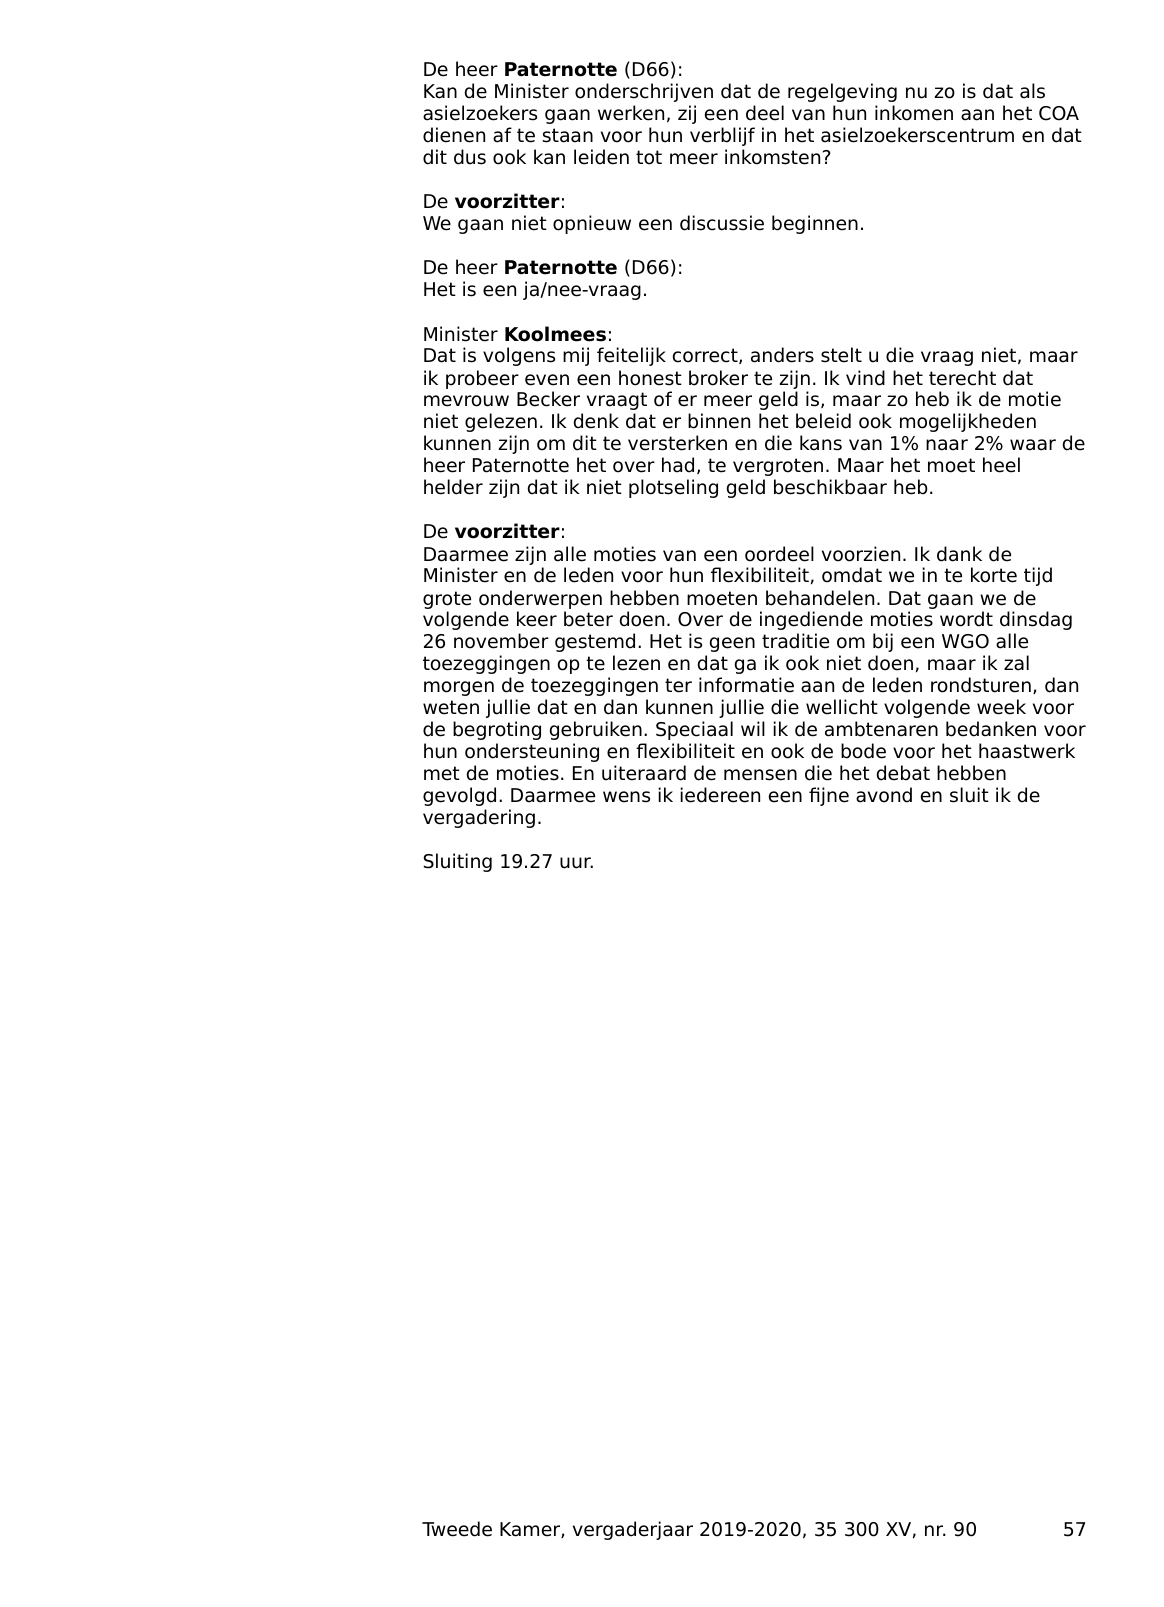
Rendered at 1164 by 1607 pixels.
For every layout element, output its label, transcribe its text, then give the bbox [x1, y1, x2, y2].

text De voorzitter: [422, 521, 1087, 543]
text Het is een ja/nee-vraag. [422, 279, 1087, 301]
text De voorzitter: [422, 191, 1087, 213]
text Daarmee zijn alle moties van een oordeel voorzien. Ik dank de Minister en de leden voor hun flexibiliteit, omdat we in te korte tijd grote onderwerpen hebben moeten behandelen. Dat gaan we de volgende keer beter doen. Over de ingediende moties wordt dinsdag 26 november gestemd. Het is geen traditie om bij een WGO alle toezeggingen op te lezen en dat ga ik ook niet doen, maar ik zal morgen de toezeggingen ter informatie aan de leden rondsturen, dan weten jullie dat en dan kunnen jullie die wellicht volgende week voor de begroting gebruiken. Speciaal wil ik de ambtenaren bedanken voor hun ondersteuning en flexibiliteit en ook de bode voor het haastwerk met de moties. En uiteraard de mensen die het debat hebben gevolgd. Daarmee wens ik iedereen een fijne avond en sluit ik de vergadering. [422, 543, 1087, 829]
text De heer Paternotte (D66): [422, 257, 1087, 279]
text Minister Koolmees: [422, 323, 1087, 345]
text Sluiting 19.27 uur. [422, 851, 1087, 873]
text Kan de Minister onderschrijven dat de regelgeving nu zo is dat als asielzoekers gaan werken, zij een deel van hun inkomen aan het COA dienen af te staan voor hun verblijf in het asielzoekerscentrum en dat dit dus ook kan leiden tot meer inkomsten? [422, 81, 1087, 169]
text We gaan niet opnieuw een discussie beginnen. [422, 213, 1087, 235]
text Dat is volgens mij feitelijk correct, anders stelt u die vraag niet, maar ik probeer even een honest broker te zijn. Ik vind het terecht dat mevrouw Becker vraagt of er meer geld is, maar zo heb ik de motie niet gelezen. Ik denk dat er binnen het beleid ook mogelijkheden kunnen zijn om dit te versterken en die kans van 1% naar 2% waar de heer Paternotte het over had, te vergroten. Maar het moet heel helder zijn dat ik niet plotseling geld beschikbaar heb. [422, 345, 1087, 499]
text De heer Paternotte (D66): [422, 59, 1087, 81]
